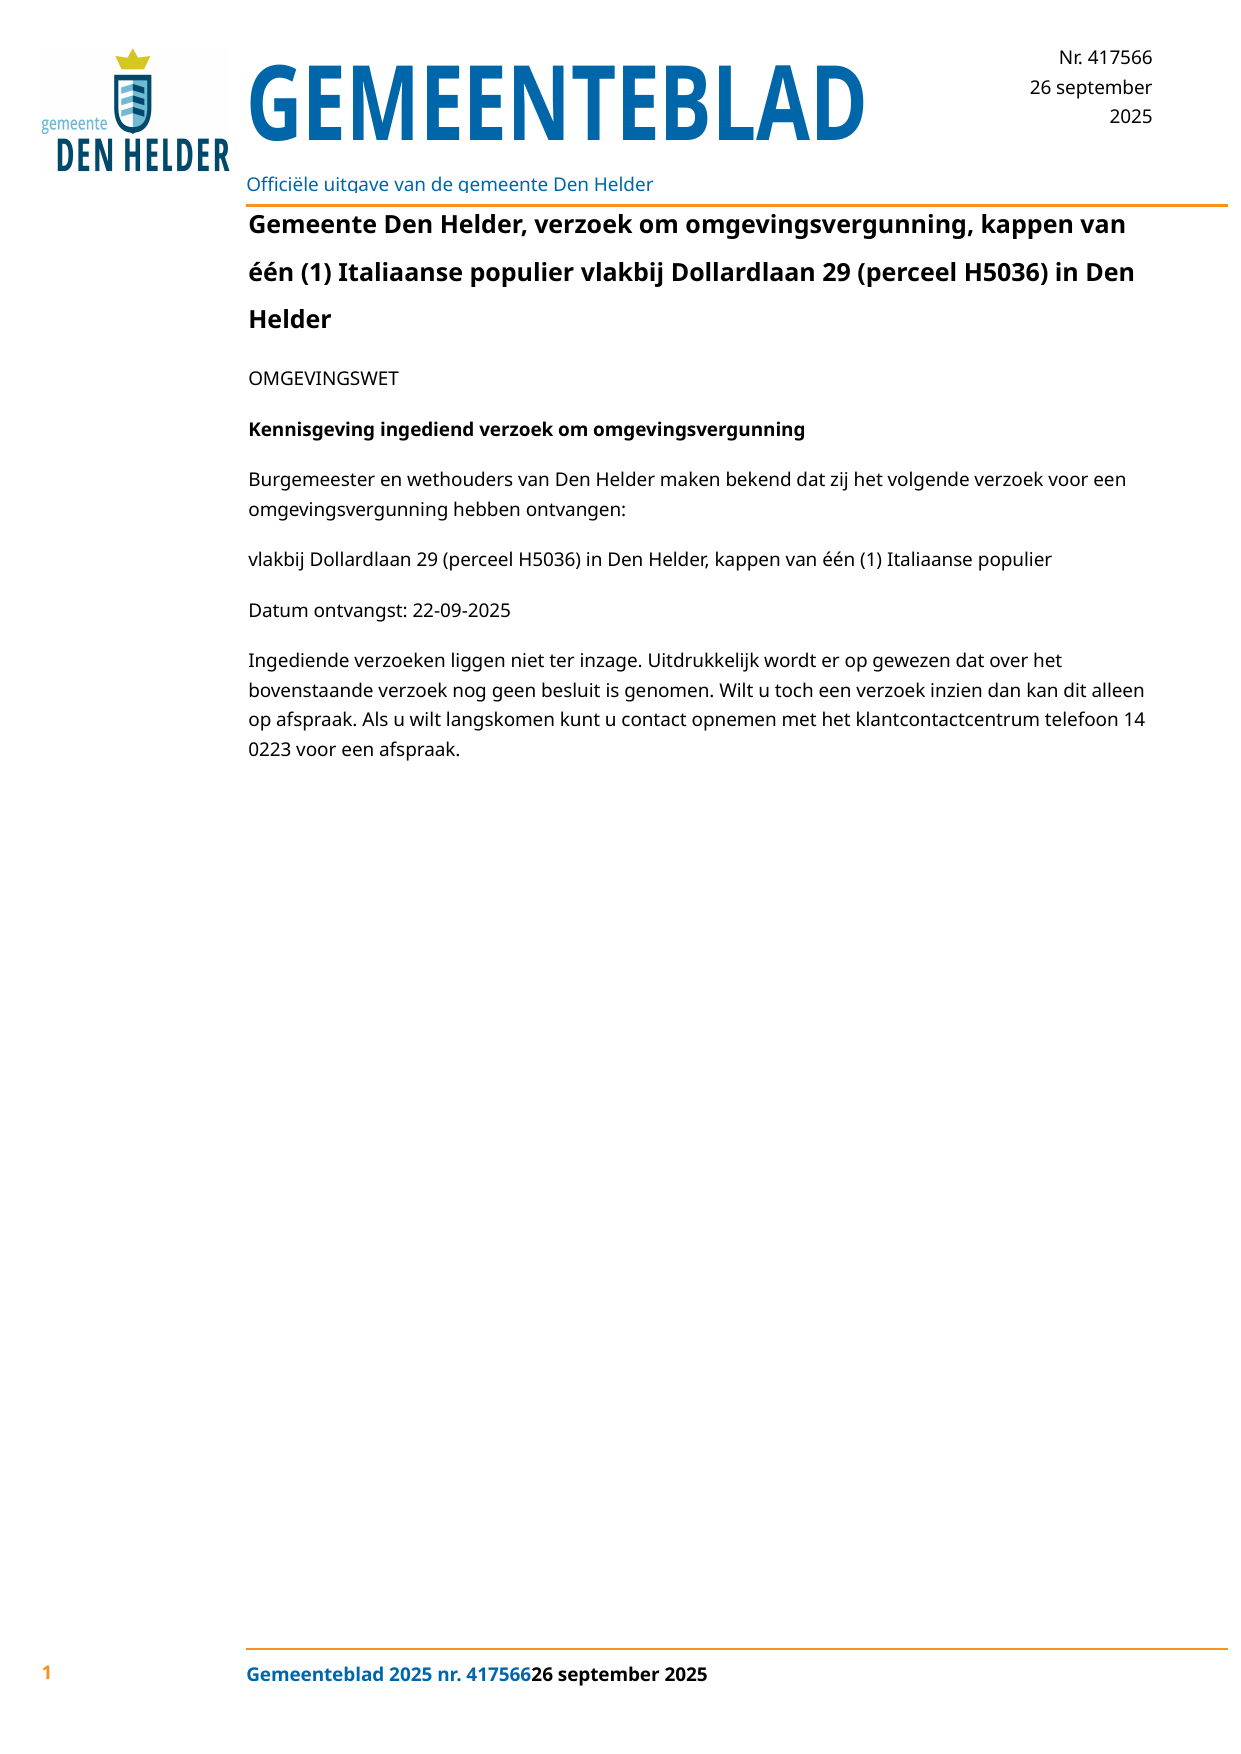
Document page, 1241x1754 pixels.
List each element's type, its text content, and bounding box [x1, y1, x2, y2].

text Ingediende verzoeken liggen niet ter inzage. Uitdrukkelijk wordt er op gewezen dat over het bovenstaande verzoek nog geen besluit is genomen. Wilt u toch een verzoek inzien dan kan dit alleen op afspraak. Als u wilt langskomen kunt u contact opnemen met het klantcontactcentrum telefoon 14 0223 voor een afspraak. [248, 647, 1152, 762]
text Gemeente Den Helder, verzoek om omgevingsvergunning, kappen van één (1) Italiaanse populier vlakbij Dollardlaan 29 (perceel H5036) in Den Helder [248, 207, 1152, 336]
picture [41, 47, 231, 172]
picture [130, 157, 135, 172]
text Kennisgeving ingediend verzoek om omgevingsvergunning [248, 416, 1152, 442]
text Burgemeester en wethouders van Den Helder maken bekend dat zij het volgende verzoek voor een omgevingsvergunning hebben ontvangen: [248, 466, 1152, 522]
picture [100, 154, 106, 172]
picture [220, 160, 224, 172]
picture [182, 144, 187, 165]
text Datum ontvangst: 22-09-2025 [248, 597, 1152, 622]
picture [63, 144, 68, 165]
text OMGEVINGSWET [248, 366, 1152, 391]
text vlakbij Dollardlaan 29 (perceel H5036) in Den Helder, kappen van één (1) Italiaanse populier [248, 546, 1152, 572]
